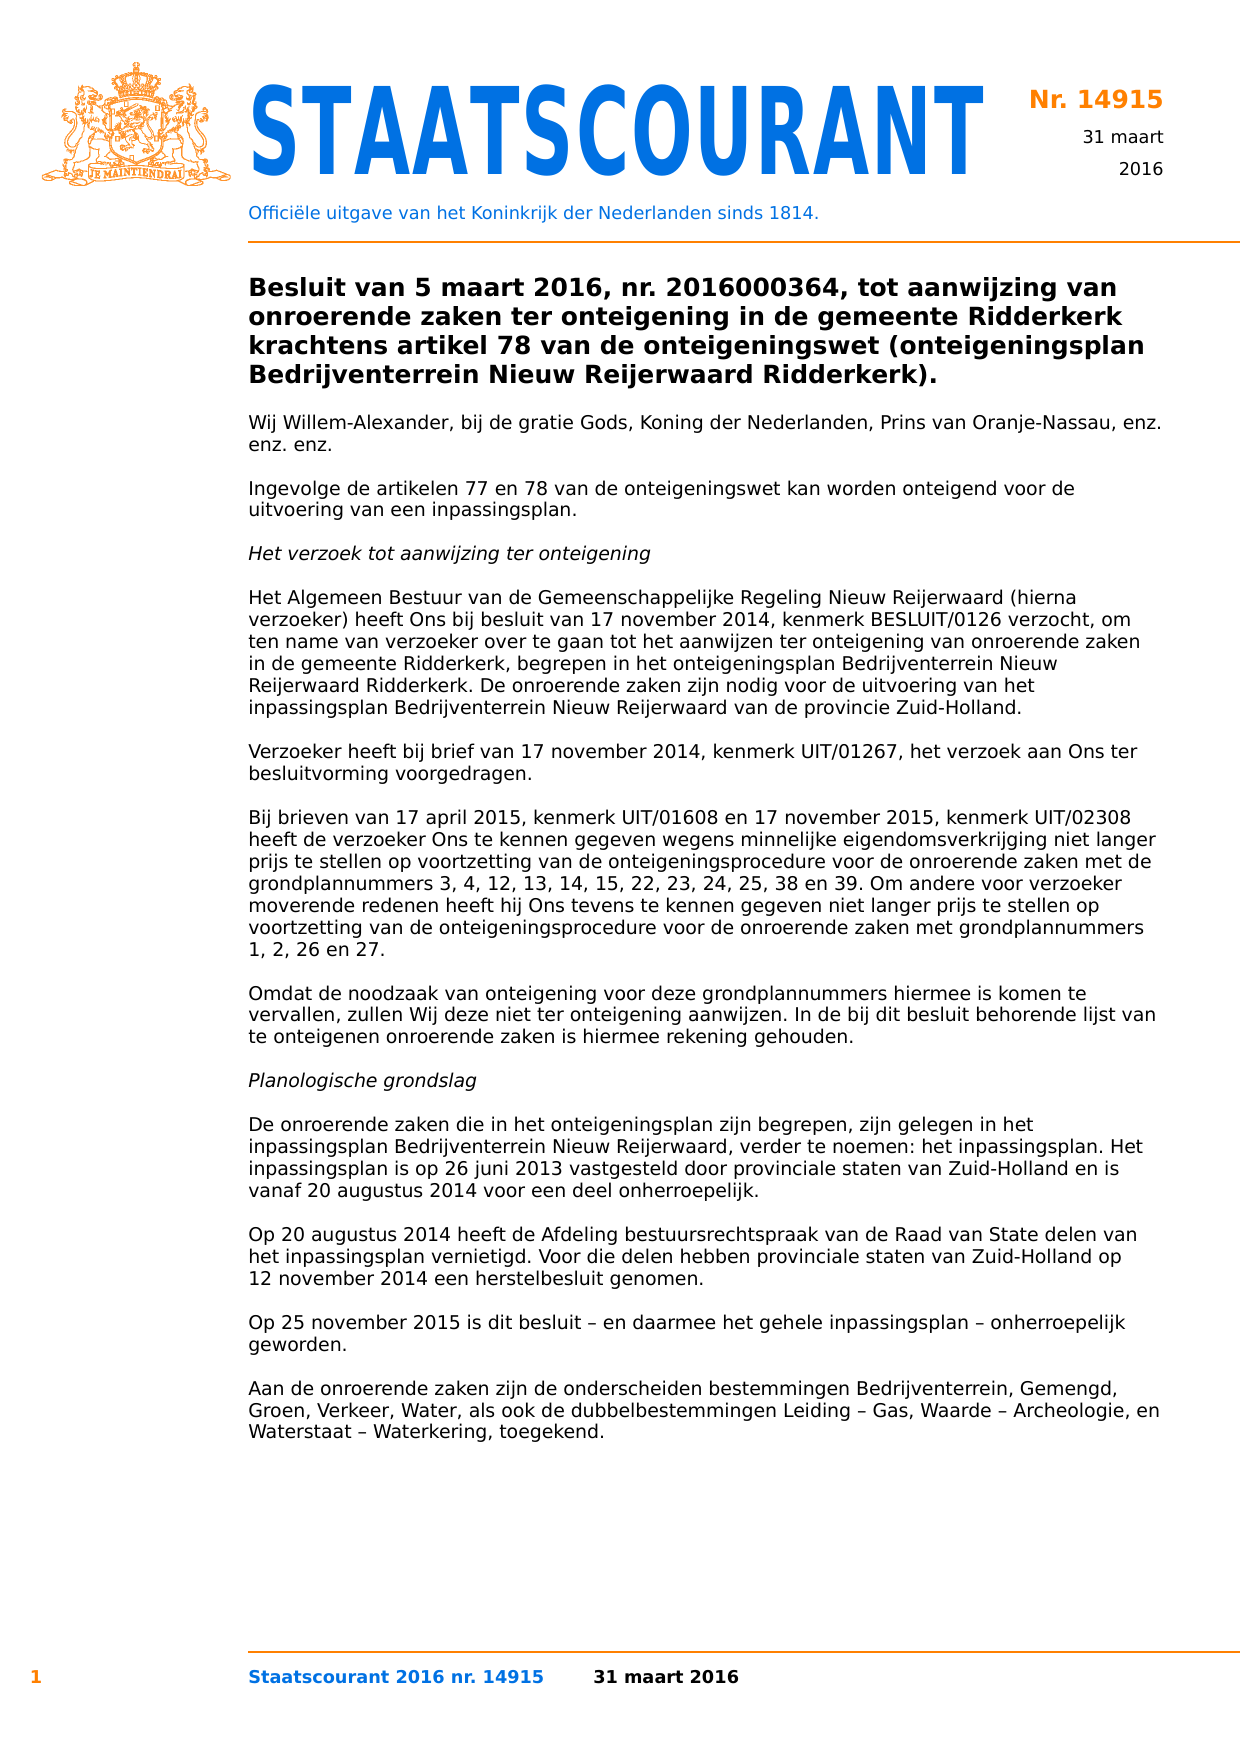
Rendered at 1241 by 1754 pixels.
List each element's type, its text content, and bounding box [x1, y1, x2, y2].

subtitle Het verzoek tot aanwijzing ter onteigening [248, 543, 1163, 565]
table_header STAATSCOURANT [248, 62, 998, 203]
picture [41, 62, 231, 186]
text Verzoeker heeft bij brief van 17 november 2014, kenmerk UIT/01267, het verzoek aan Ons ter besluitvorming voorgedragen. [248, 741, 1163, 785]
table_header [25, 62, 248, 241]
text Ingevolge de artikelen 77 en 78 van de onteigeningswet kan worden onteigend voor de uitvoering van een inpassingsplan. [248, 477, 1163, 521]
text Aan de onroerende zaken zijn de onderscheiden bestemmingen Bedrijventerrein, Gemengd, Groen, Verkeer, Water, als ook de dubbelbestemmingen Leiding – Gas, Waarde – Archeologie, en Waterstaat – Waterkering, toegekend. [248, 1377, 1163, 1443]
table_header Nr. 14915 [998, 62, 1240, 121]
subtitle Planologische grondslag [248, 1070, 1163, 1092]
text Op 25 november 2015 is dit besluit – en daarmee het gehele inpassingsplan – onherroepelijk geworden. [248, 1312, 1163, 1356]
text Op 20 augustus 2014 heeft de Afdeling bestuursrechtspraak van de Raad van State delen van het inpassingsplan vernietigd. Voor die delen hebben provinciale staten van Zuid-Holland op 12 november 2014 een herstelbesluit genomen. [248, 1224, 1163, 1290]
text Wij Willem-Alexander, bij de gratie Gods, Koning der Nederlanden, Prins van Oranje-Nassau, enz. enz. enz. [248, 412, 1163, 456]
table_cell Officiële uitgave van het Koninkrijk der Nederlanden sinds 1814. [248, 203, 1240, 241]
text De onroerende zaken die in het onteigeningsplan zijn begrepen, zijn gelegen in het inpassingsplan Bedrijventerrein Nieuw Reijerwaard, verder te noemen: het inpassingsplan. Het inpassingsplan is op 26 juni 2013 vastgesteld door provinciale staten van Zuid-Holland en is vanaf 20 augustus 2014 voor een deel onherroepelijk. [248, 1114, 1163, 1202]
text Het Algemeen Bestuur van de Gemeenschappelijke Regeling Nieuw Reijerwaard (hierna verzoeker) heeft Ons bij besluit van 17 november 2014, kenmerk BESLUIT/0126 verzocht, om ten name van verzoeker over te gaan tot het aanwijzen ter onteigening van onroerende zaken in de gemeente Ridderkerk, begrepen in het onteigeningsplan Bedrijventerrein Nieuw Reijerwaard Ridderkerk. De onroerende zaken zijn nodig voor de uitvoering van het inpassingsplan Bedrijventerrein Nieuw Reijerwaard van de provincie Zuid-Holland. [248, 587, 1163, 719]
table_cell 31 maart [998, 121, 1240, 153]
text Bij brieven van 17 april 2015, kenmerk UIT/01608 en 17 november 2015, kenmerk UIT/02308 heeft de verzoeker Ons te kennen gegeven wegens minnelijke eigendomsverkrijging niet langer prijs te stellen op voortzetting van de onteigeningsprocedure voor de onroerende zaken met de grondplannummers 3, 4, 12, 13, 14, 15, 22, 23, 24, 25, 38 en 39. Om andere voor verzoeker moverende redenen heeft hij Ons tevens te kennen gegeven niet langer prijs te stellen op voortzetting van de onteigeningsprocedure voor de onroerende zaken met grondplannummers 1, 2, 26 en 27. [248, 807, 1163, 961]
table_cell 2016 [998, 153, 1240, 203]
subtitle Besluit van 5 maart 2016, nr. 2016000364, tot aanwijzing van onroerende zaken ter onteigening in de gemeente Ridderkerk krachtens artikel 78 van de onteigeningswet (onteigeningsplan Bedrijventerrein Nieuw Reijerwaard Ridderkerk). [248, 273, 1163, 390]
text Omdat de noodzaak van onteigening voor deze grondplannummers hiermee is komen te vervallen, zullen Wij deze niet ter onteigening aanwijzen. In de bij dit besluit behorende lijst van te onteigenen onroerende zaken is hiermee rekening gehouden. [248, 982, 1163, 1048]
